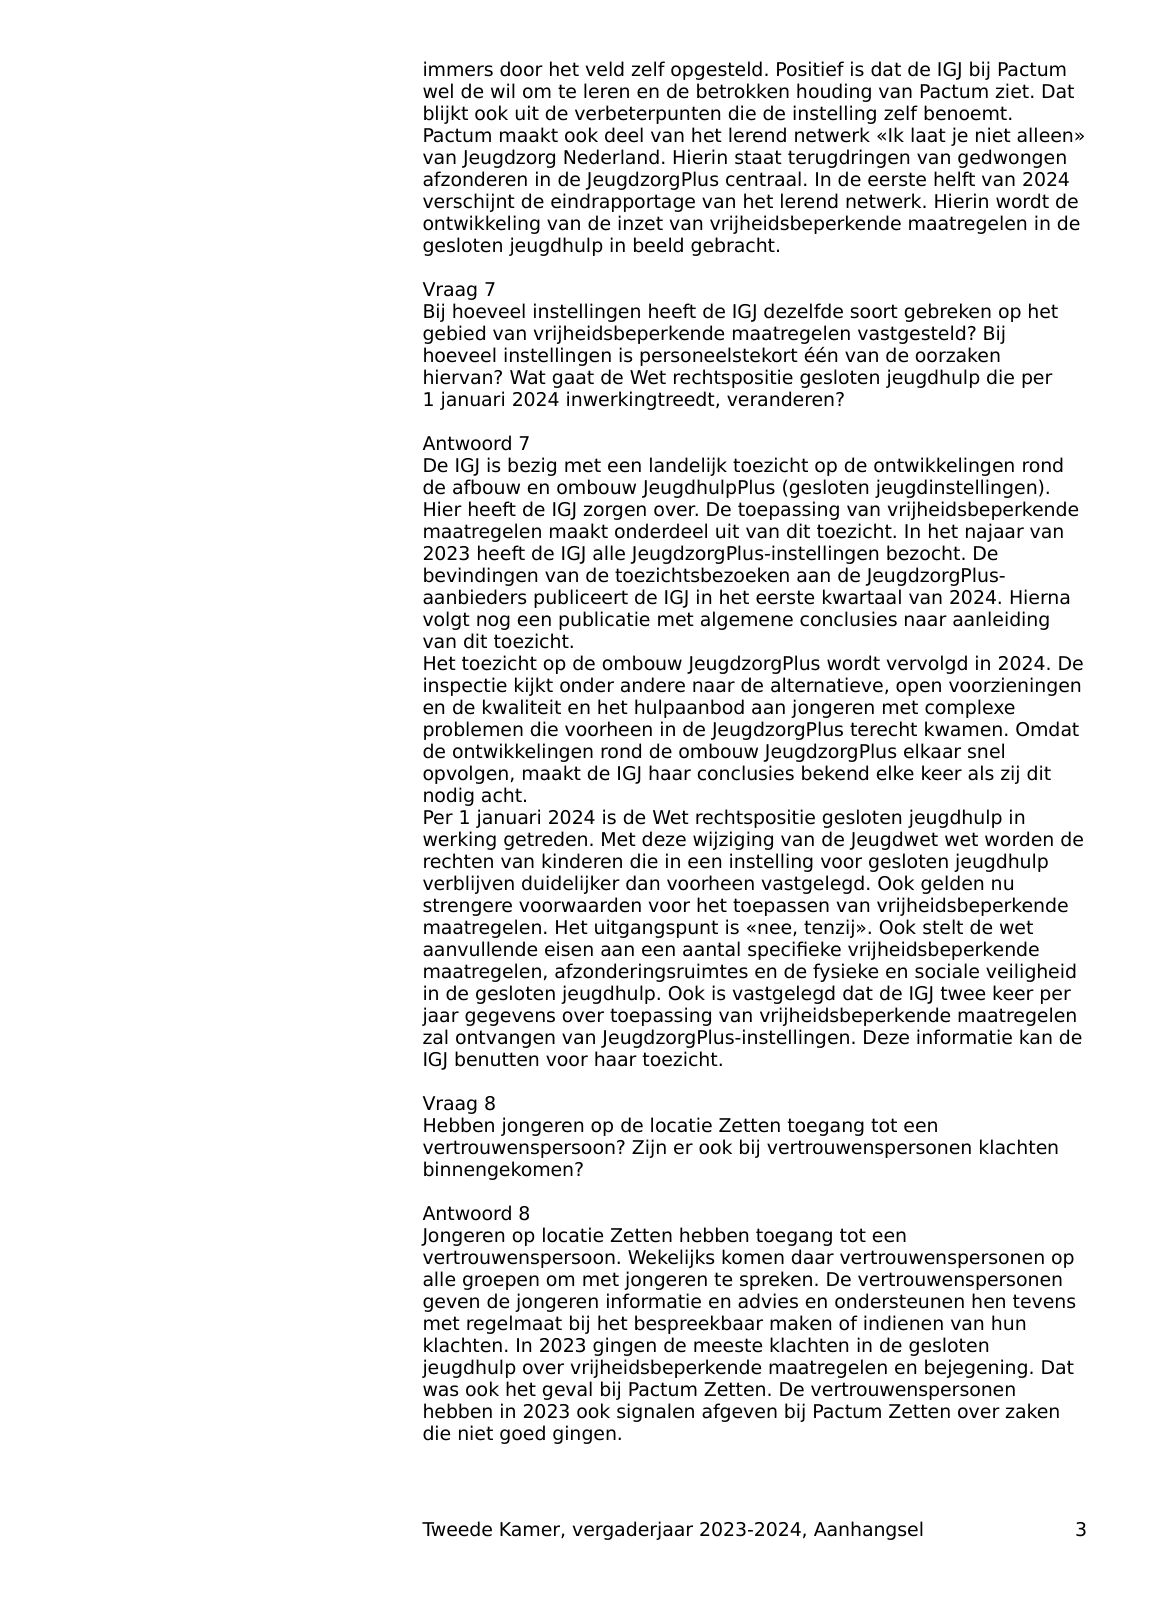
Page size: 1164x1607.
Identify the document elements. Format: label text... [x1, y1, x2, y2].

text Per 1 januari 2024 is de Wet rechtspositie gesloten jeugdhulp in werking getreden. Met deze wijziging van de Jeugdwet wet worden de rechten van kinderen die in een instelling voor gesloten jeugdhulp verblijven duidelijker dan voorheen vastgelegd. Ook gelden nu strengere voorwaarden voor het toepassen van vrijheidsbeperkende maatregelen. Het uitgangspunt is «nee, tenzij». Ook stelt de wet aanvullende eisen aan een aantal specifieke vrijheidsbeperkende maatregelen, afzonderingsruimtes en de fysieke en sociale veiligheid in de gesloten jeugdhulp. Ook is vastgelegd dat de IGJ twee keer per jaar gegevens over toepassing van vrijheidsbeperkende maatregelen zal ontvangen van JeugdzorgPlus-instellingen. Deze informatie kan de IGJ benutten voor haar toezicht. [422, 807, 1087, 1071]
text Jongeren op locatie Zetten hebben toegang tot een vertrouwenspersoon. Wekelijks komen daar vertrouwenspersonen op alle groepen om met jongeren te spreken. De vertrouwenspersonen geven de jongeren informatie en advies en ondersteunen hen tevens met regelmaat bij het bespreekbaar maken of indienen van hun klachten. In 2023 gingen de meeste klachten in de gesloten jeugdhulp over vrijheidsbeperkende maatregelen en bejegening. Dat was ook het geval bij Pactum Zetten. De vertrouwenspersonen hebben in 2023 ook signalen afgeven bij Pactum Zetten over zaken die niet goed gingen. [422, 1225, 1087, 1444]
text Het toezicht op de ombouw JeugdzorgPlus wordt vervolgd in 2024. De inspectie kijkt onder andere naar de alternatieve, open voorzieningen en de kwaliteit en het hulpaanbod aan jongeren met complexe problemen die voorheen in de JeugdzorgPlus terecht kwamen. Omdat de ontwikkelingen rond de ombouw JeugdzorgPlus elkaar snel opvolgen, maakt de IGJ haar conclusies bekend elke keer als zij dit nodig acht. [422, 653, 1087, 807]
text Vraag 8 [422, 1093, 1087, 1115]
text immers door het veld zelf opgesteld. Positief is dat de IGJ bij Pactum wel de wil om te leren en de betrokken houding van Pactum ziet. Dat blijkt ook uit de verbeterpunten die de instelling zelf benoemt. Pactum maakt ook deel van het lerend netwerk «Ik laat je niet alleen» van Jeugdzorg Nederland. Hierin staat terugdringen van gedwongen afzonderen in de JeugdzorgPlus centraal. In de eerste helft van 2024 verschijnt de eindrapportage van het lerend netwerk. Hierin wordt de ontwikkeling van de inzet van vrijheidsbeperkende maatregelen in de gesloten jeugdhulp in beeld gebracht. [422, 59, 1087, 257]
text Antwoord 8 [422, 1203, 1087, 1225]
text Bij hoeveel instellingen heeft de IGJ dezelfde soort gebreken op het gebied van vrijheidsbeperkende maatregelen vastgesteld? Bij hoeveel instellingen is personeelstekort één van de oorzaken hiervan? Wat gaat de Wet rechtspositie gesloten jeugdhulp die per 1 januari 2024 inwerkingtreedt, veranderen? [422, 301, 1087, 411]
text De IGJ is bezig met een landelijk toezicht op de ontwikkelingen rond de afbouw en ombouw JeugdhulpPlus (gesloten jeugdinstellingen). Hier heeft de IGJ zorgen over. De toepassing van vrijheidsbeperkende maatregelen maakt onderdeel uit van dit toezicht. In het najaar van 2023 heeft de IGJ alle JeugdzorgPlus-instellingen bezocht. De bevindingen van de toezichtsbezoeken aan de JeugdzorgPlus-aanbieders publiceert de IGJ in het eerste kwartaal van 2024. Hierna volgt nog een publicatie met algemene conclusies naar aanleiding van dit toezicht. [422, 455, 1087, 653]
text Hebben jongeren op de locatie Zetten toegang tot een vertrouwenspersoon? Zijn er ook bij vertrouwenspersonen klachten binnengekomen? [422, 1115, 1087, 1181]
text Antwoord 7 [422, 433, 1087, 455]
text Vraag 7 [422, 279, 1087, 301]
